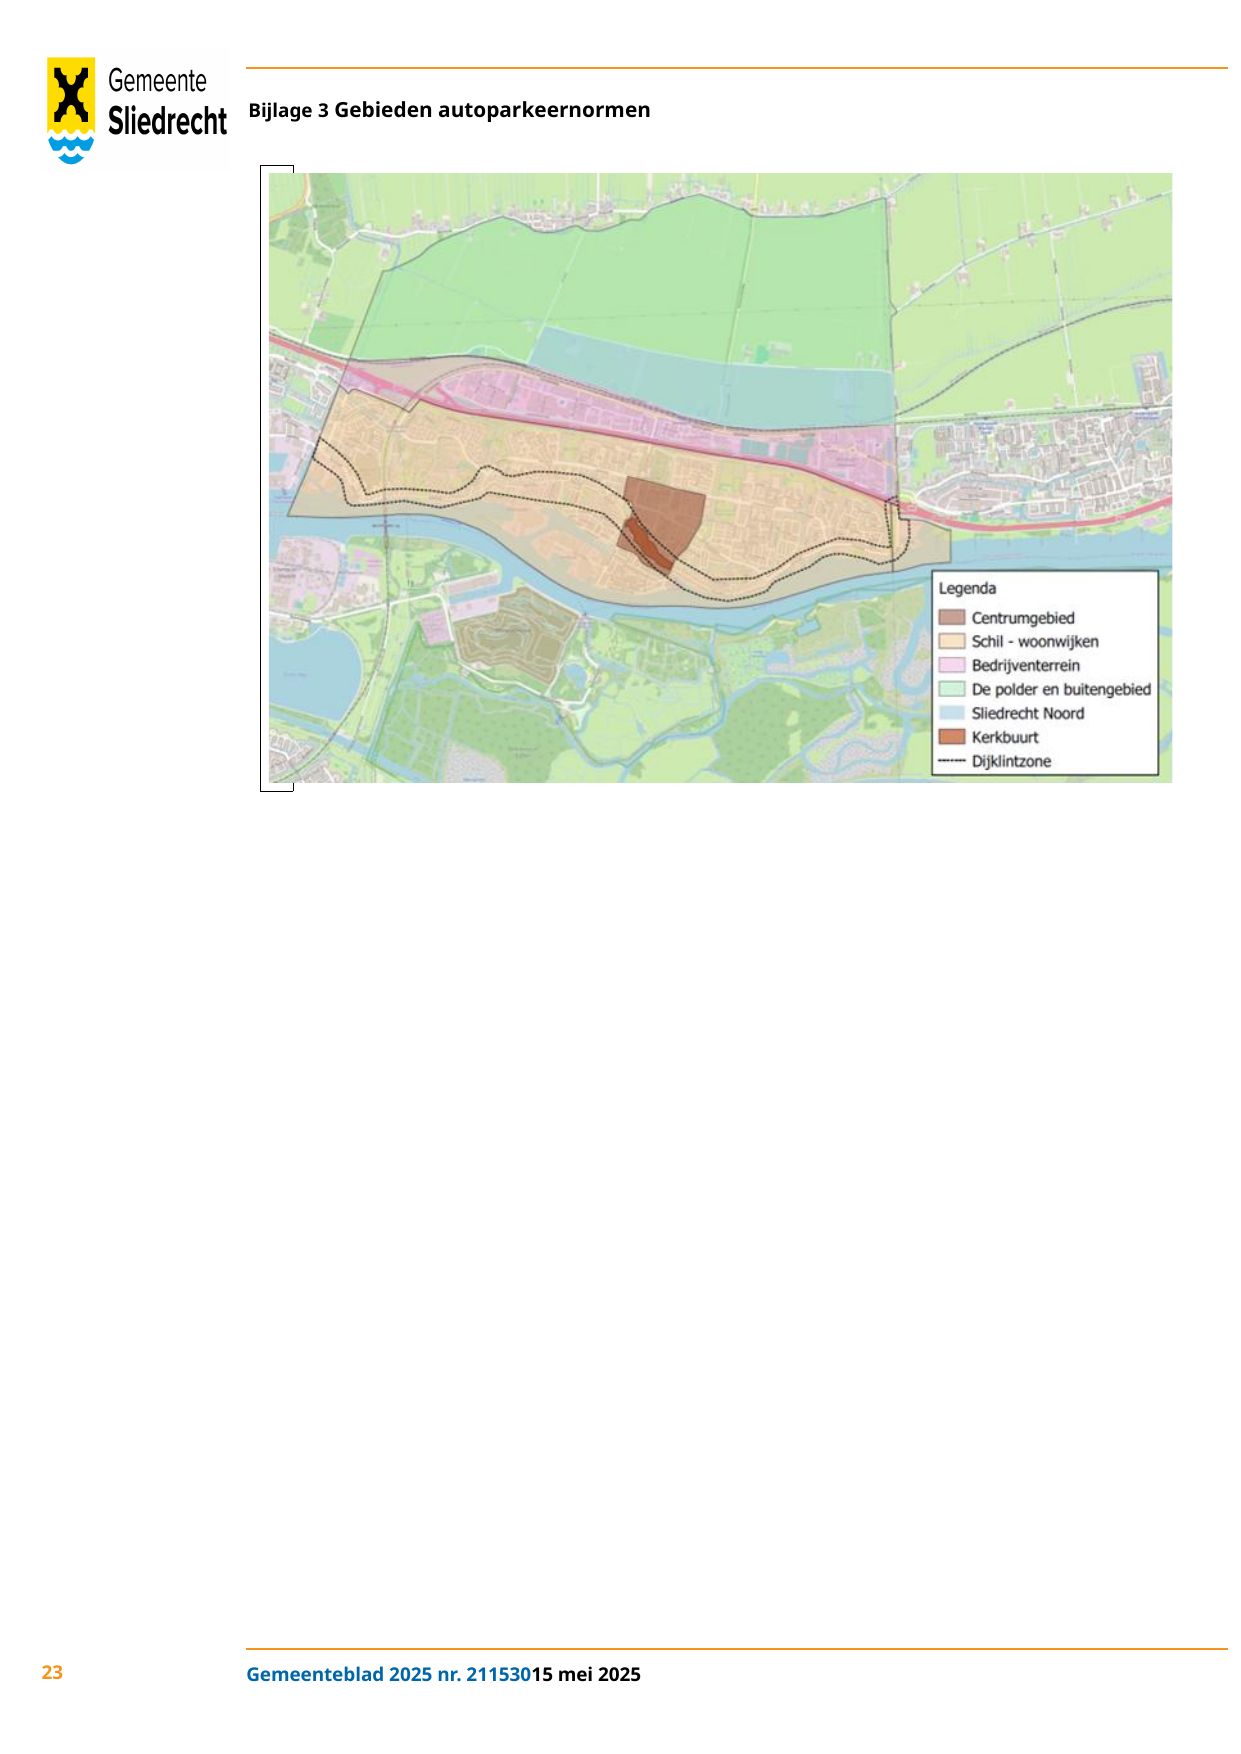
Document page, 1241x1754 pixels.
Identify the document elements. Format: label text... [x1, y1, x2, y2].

picture [41, 47, 231, 172]
text Bijlage 3 Gebieden autoparkeernormen [248, 95, 1152, 123]
picture [268, 173, 1173, 783]
